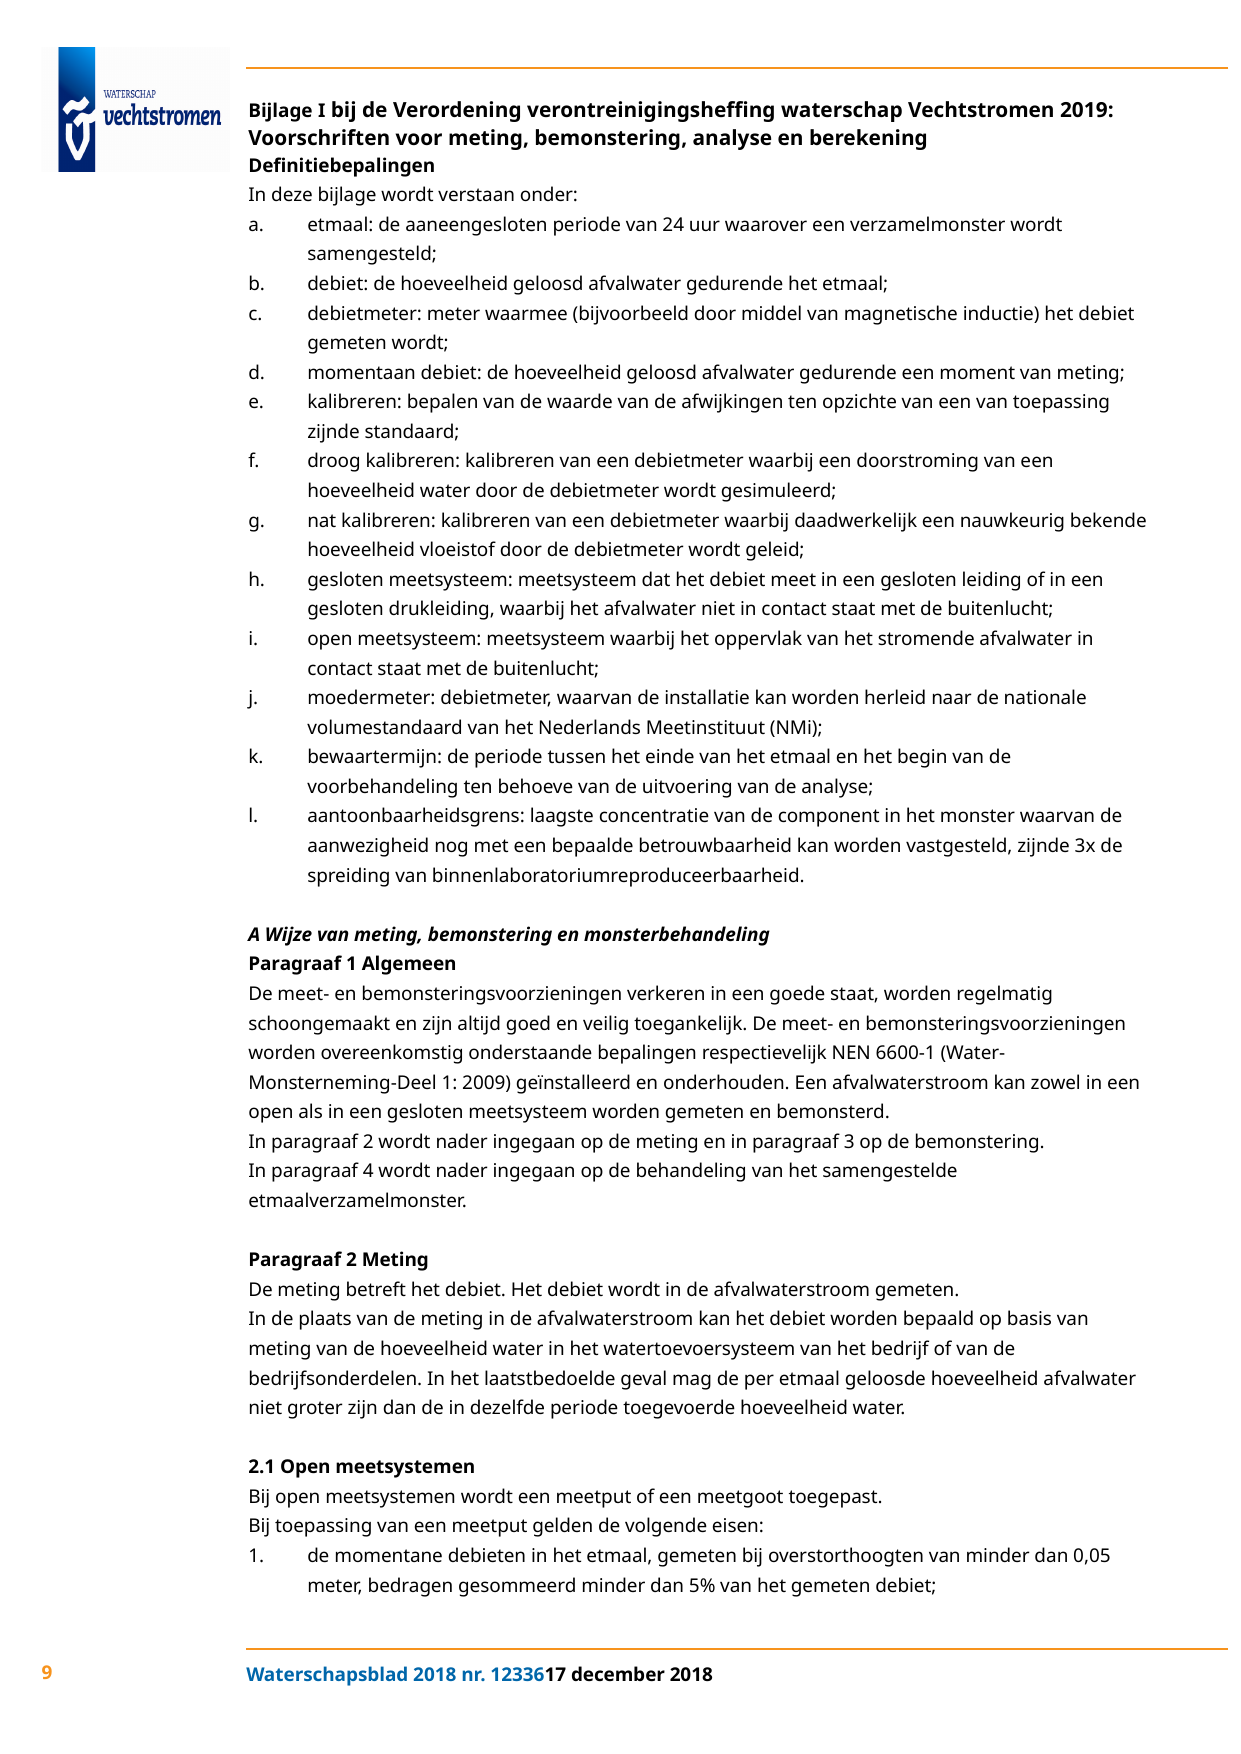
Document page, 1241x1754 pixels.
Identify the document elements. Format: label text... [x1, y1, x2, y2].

list droog kalibreren: kalibreren van een debietmeter waarbij een doorstroming van een hoeveelheid water door de debietmeter wordt gesimuleerd; [248, 448, 1152, 503]
text De meet- en bemonsteringsvoorzieningen verkeren in een goede staat, worden regelmatig schoongemaakt en zijn altijd goed en veilig toegankelijk. De meet- en bemonsteringsvoorzieningen worden overeenkomstig onderstaande bepalingen respectievelijk NEN 6600-1 (Water-Monsterneming-Deel 1: 2009) geïnstalleerd en onderhouden. Een afvalwaterstroom kan zowel in een open als in een gesloten meetsysteem worden gemeten en bemonsterd. [248, 980, 1152, 1124]
text A Wijze van meting, bemonstering en monsterbehandeling [248, 921, 1152, 947]
text Bij toepassing van een meetput gelden de volgende eisen: [248, 1513, 1152, 1538]
text De meting betreft het debiet. Het debiet wordt in de afvalwaterstroom gemeten. [248, 1276, 1152, 1302]
list etmaal: de aaneengesloten periode van 24 uur waarover een verzamelmonster wordt samengesteld; [248, 211, 1152, 266]
text Paragraaf 1 Algemeen [248, 951, 1152, 976]
list debietmeter: meter waarmee (bijvoorbeeld door middel van magnetische inductie) het debiet gemeten wordt; [248, 300, 1152, 355]
text 2.1 Open meetsystemen [248, 1453, 1152, 1479]
list bewaartermijn: de periode tussen het einde van het etmaal en het begin van de voorbehandeling ten behoeve van de uitvoering van de analyse; [248, 743, 1152, 799]
picture [41, 47, 231, 172]
list kalibreren: bepalen van de waarde van de afwijkingen ten opzichte van een van toepassing zijnde standaard; [248, 388, 1152, 444]
text Bijlage I bij de Verordening verontreinigingsheffing waterschap Vechtstromen 2019: Voorschriften voor meting, bemonstering, analyse en berekening [248, 95, 1152, 152]
text Paragraaf 2 Meting [248, 1246, 1152, 1272]
text In deze bijlage wordt verstaan onder: [248, 181, 1152, 207]
list momentaan debiet: de hoeveelheid geloosd afvalwater gedurende een moment van meting; [248, 359, 1152, 384]
text In de plaats van de meting in de afvalwaterstroom kan het debiet worden bepaald op basis van meting van de hoeveelheid water in het watertoevoersysteem van het bedrijf of van de bedrijfsonderdelen. In het laatstbedoelde geval mag de per etmaal geloosde hoeveelheid afvalwater niet groter zijn dan de in dezelfde periode toegevoerde hoeveelheid water. [248, 1306, 1152, 1420]
list nat kalibreren: kalibreren van een debietmeter waarbij daadwerkelijk een nauwkeurig bekende hoeveelheid vloeistof door de debietmeter wordt geleid; [248, 507, 1152, 562]
list open meetsysteem: meetsysteem waarbij het oppervlak van het stromende afvalwater in contact staat met de buitenlucht; [248, 625, 1152, 680]
list moedermeter: debietmeter, waarvan de installatie kan worden herleid naar de nationale volumestandaard van het Nederlands Meetinstituut (NMi); [248, 684, 1152, 739]
text In paragraaf 4 wordt nader ingegaan op de behandeling van het samengestelde etmaalverzamelmonster. [248, 1158, 1152, 1213]
list debiet: de hoeveelheid geloosd afvalwater gedurende het etmaal; [248, 270, 1152, 296]
text In paragraaf 2 wordt nader ingegaan op de meting en in paragraaf 3 op de bemonstering. [248, 1128, 1152, 1154]
list de momentane debieten in het etmaal, gemeten bij overstorthoogten van minder dan 0,05 meter, bedragen gesommeerd minder dan 5% van het gemeten debiet; [248, 1542, 1152, 1597]
list gesloten meetsysteem: meetsysteem dat het debiet meet in een gesloten leiding of in een gesloten drukleiding, waarbij het afvalwater niet in contact staat met de buitenlucht; [248, 566, 1152, 621]
list aantoonbaarheidsgrens: laagste concentratie van de component in het monster waarvan de aanwezigheid nog met een bepaalde betrouwbaarheid kan worden vastgesteld, zijnde 3x de spreiding van binnenlaboratoriumreproduceerbaarheid. [248, 803, 1152, 887]
text Bij open meetsystemen wordt een meetput of een meetgoot toegepast. [248, 1483, 1152, 1509]
text Definitiebepalingen [248, 152, 1152, 177]
